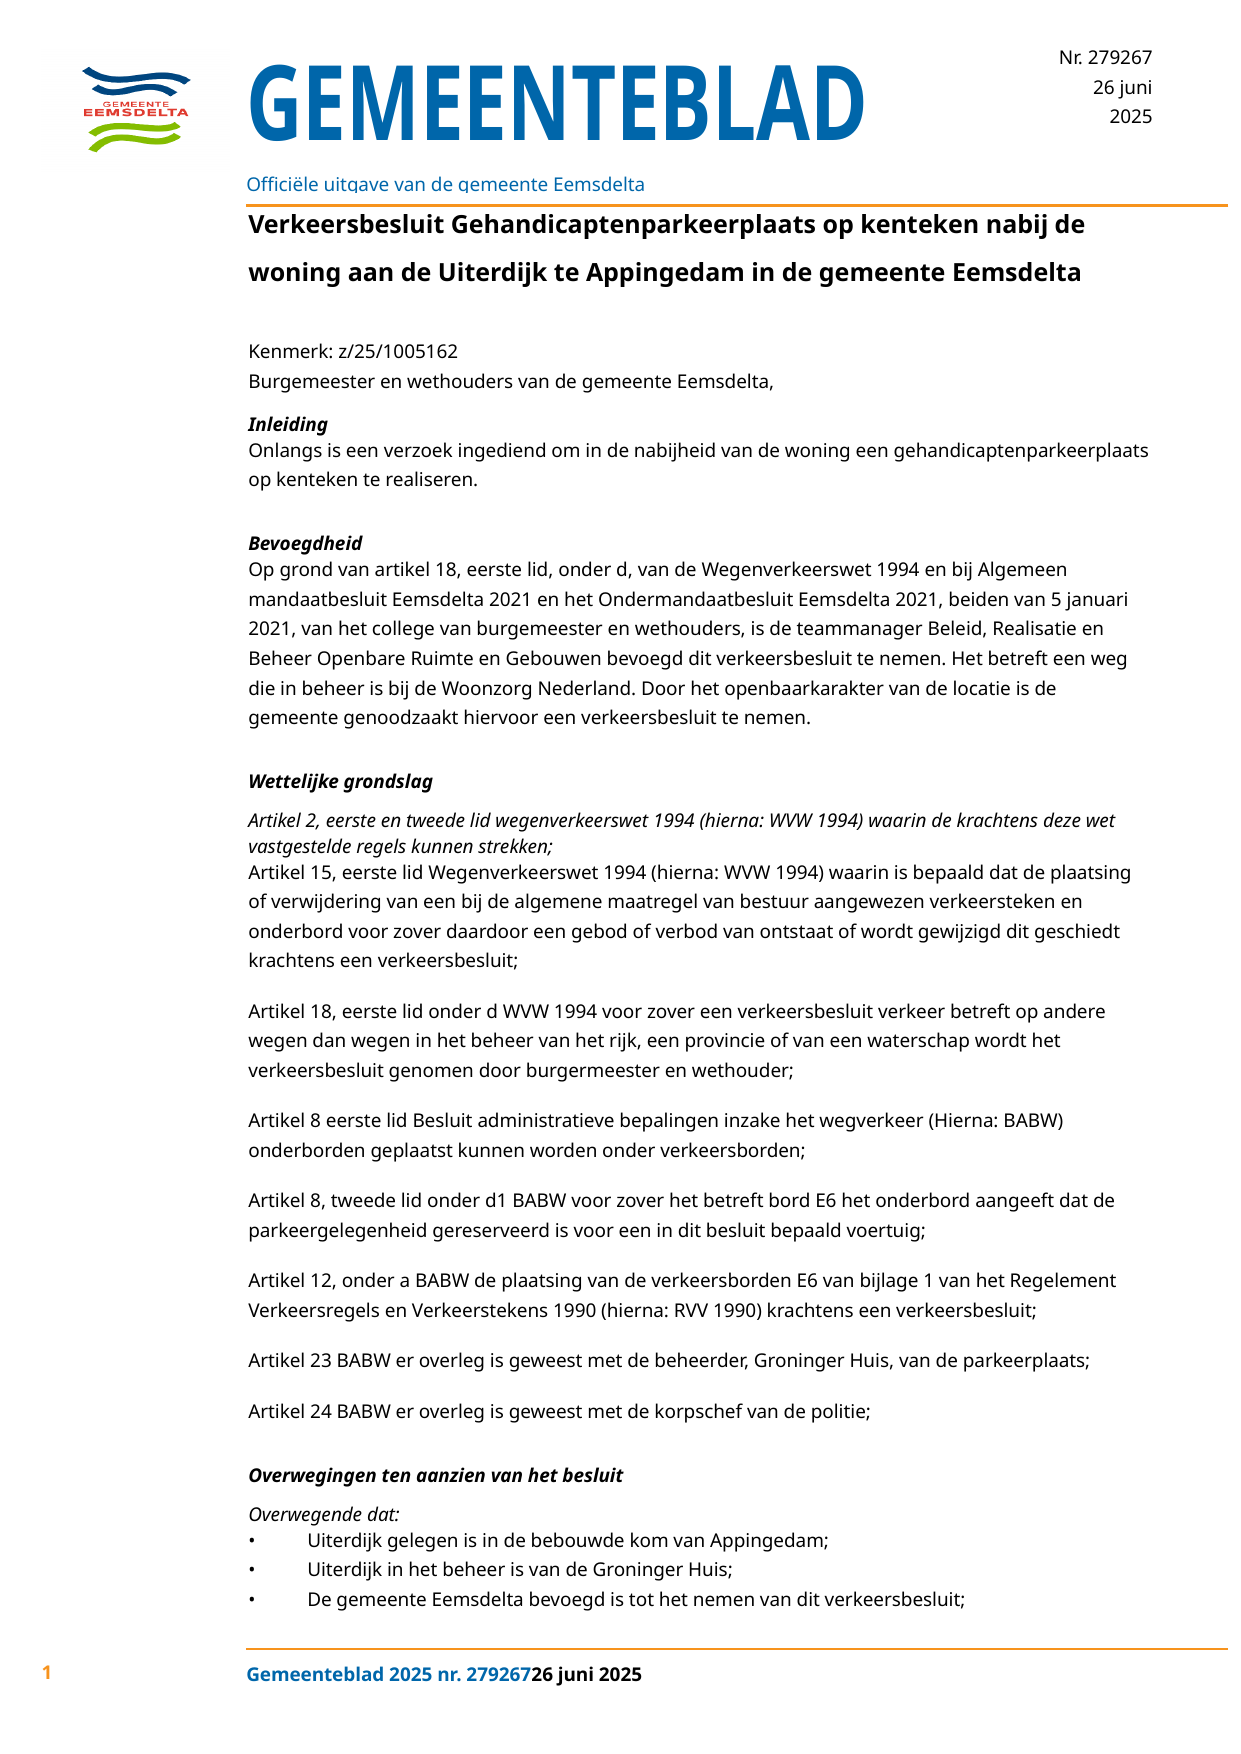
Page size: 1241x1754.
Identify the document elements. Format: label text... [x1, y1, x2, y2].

text Artikel 12, onder a BABW de plaatsing van de verkeersborden E6 van bijlage 1 van het Regelement Verkeersregels en Verkeerstekens 1990 (hierna: RVV 1990) krachtens een verkeersbesluit; [248, 1268, 1152, 1323]
text Wettelijke grondslag [248, 768, 1152, 794]
text Burgemeester en wethouders van de gemeente Eemsdelta, [248, 368, 1152, 394]
list Uiterdijk in het beheer is van de Groninger Huis; [248, 1557, 1152, 1582]
text Artikel 8, tweede lid onder d1 BABW voor zover het betreft bord E6 het onderbord aangeeft dat de parkeergelegenheid gereserveerd is voor een in dit besluit bepaald voertuig; [248, 1188, 1152, 1243]
text Artikel 18, eerste lid onder d WVW 1994 voor zover een verkeersbesluit verkeer betreft op andere wegen dan wegen in het beheer van het rijk, een provincie of van een waterschap wordt het verkeersbesluit genomen door burgermeester en wethouder; [248, 998, 1152, 1083]
text Op grond van artikel 18, eerste lid, onder d, van de Wegenverkeerswet 1994 en bij Algemeen mandaatbesluit Eemsdelta 2021 en het Ondermandaatbesluit Eemsdelta 2021, beiden van 5 januari 2021, van het college van burgemeester en wethouders, is de teammanager Beleid, Realisatie en Beheer Openbare Ruimte en Gebouwen bevoegd dit verkeersbesluit te nemen. Het betreft een weg die in beheer is bij de Woonzorg Nederland. Door het openbaarkarakter van de locatie is de gemeente genoodzaakt hiervoor een verkeersbesluit te nemen. [248, 556, 1152, 730]
text Artikel 24 BABW er overleg is geweest met de korpschef van de politie; [248, 1398, 1152, 1424]
list De gemeente Eemsdelta bevoegd is tot het nemen van dit verkeersbesluit; [248, 1586, 1152, 1612]
text Artikel 8 eerste lid Besluit administratieve bepalingen inzake het wegverkeer (Hierna: BABW) onderborden geplaatst kunnen worden onder verkeersborden; [248, 1108, 1152, 1163]
text Verkeersbesluit Gehandicaptenparkeerplaats op kenteken nabij de woning aan de Uiterdijk te Appingedam in de gemeente Eemsdelta [248, 207, 1152, 288]
list Uiterdijk gelegen is in de bebouwde kom van Appingedam; [248, 1527, 1152, 1553]
text Artikel 2, eerste en tweede lid wegenverkeerswet 1994 (hierna: WVW 1994) waarin de krachtens deze wet vastgestelde regels kunnen strekken; [248, 807, 1152, 859]
text Overwegende dat: [248, 1501, 1152, 1527]
picture [41, 47, 231, 172]
text Artikel 23 BABW er overleg is geweest met de beheerder, Groninger Huis, van de parkeerplaats; [248, 1348, 1152, 1373]
text Inleiding [248, 411, 1152, 437]
text Overwegingen ten aanzien van het besluit [248, 1462, 1152, 1488]
text Artikel 15, eerste lid Wegenverkeerswet 1994 (hierna: WVW 1994) waarin is bepaald dat de plaatsing of verwijdering van een bij de algemene maatregel van bestuur aangewezen verkeersteken en onderbord voor zover daardoor een gebod of verbod van ontstaat of wordt gewijzigd dit geschiedt krachtens een verkeersbesluit; [248, 859, 1152, 973]
text Bevoegdheid [248, 531, 1152, 556]
text Kenmerk: z/25/1005162 [248, 339, 1152, 364]
text Onlangs is een verzoek ingediend om in de nabijheid van de woning een gehandicaptenparkeerplaats op kenteken te realiseren. [248, 437, 1152, 492]
